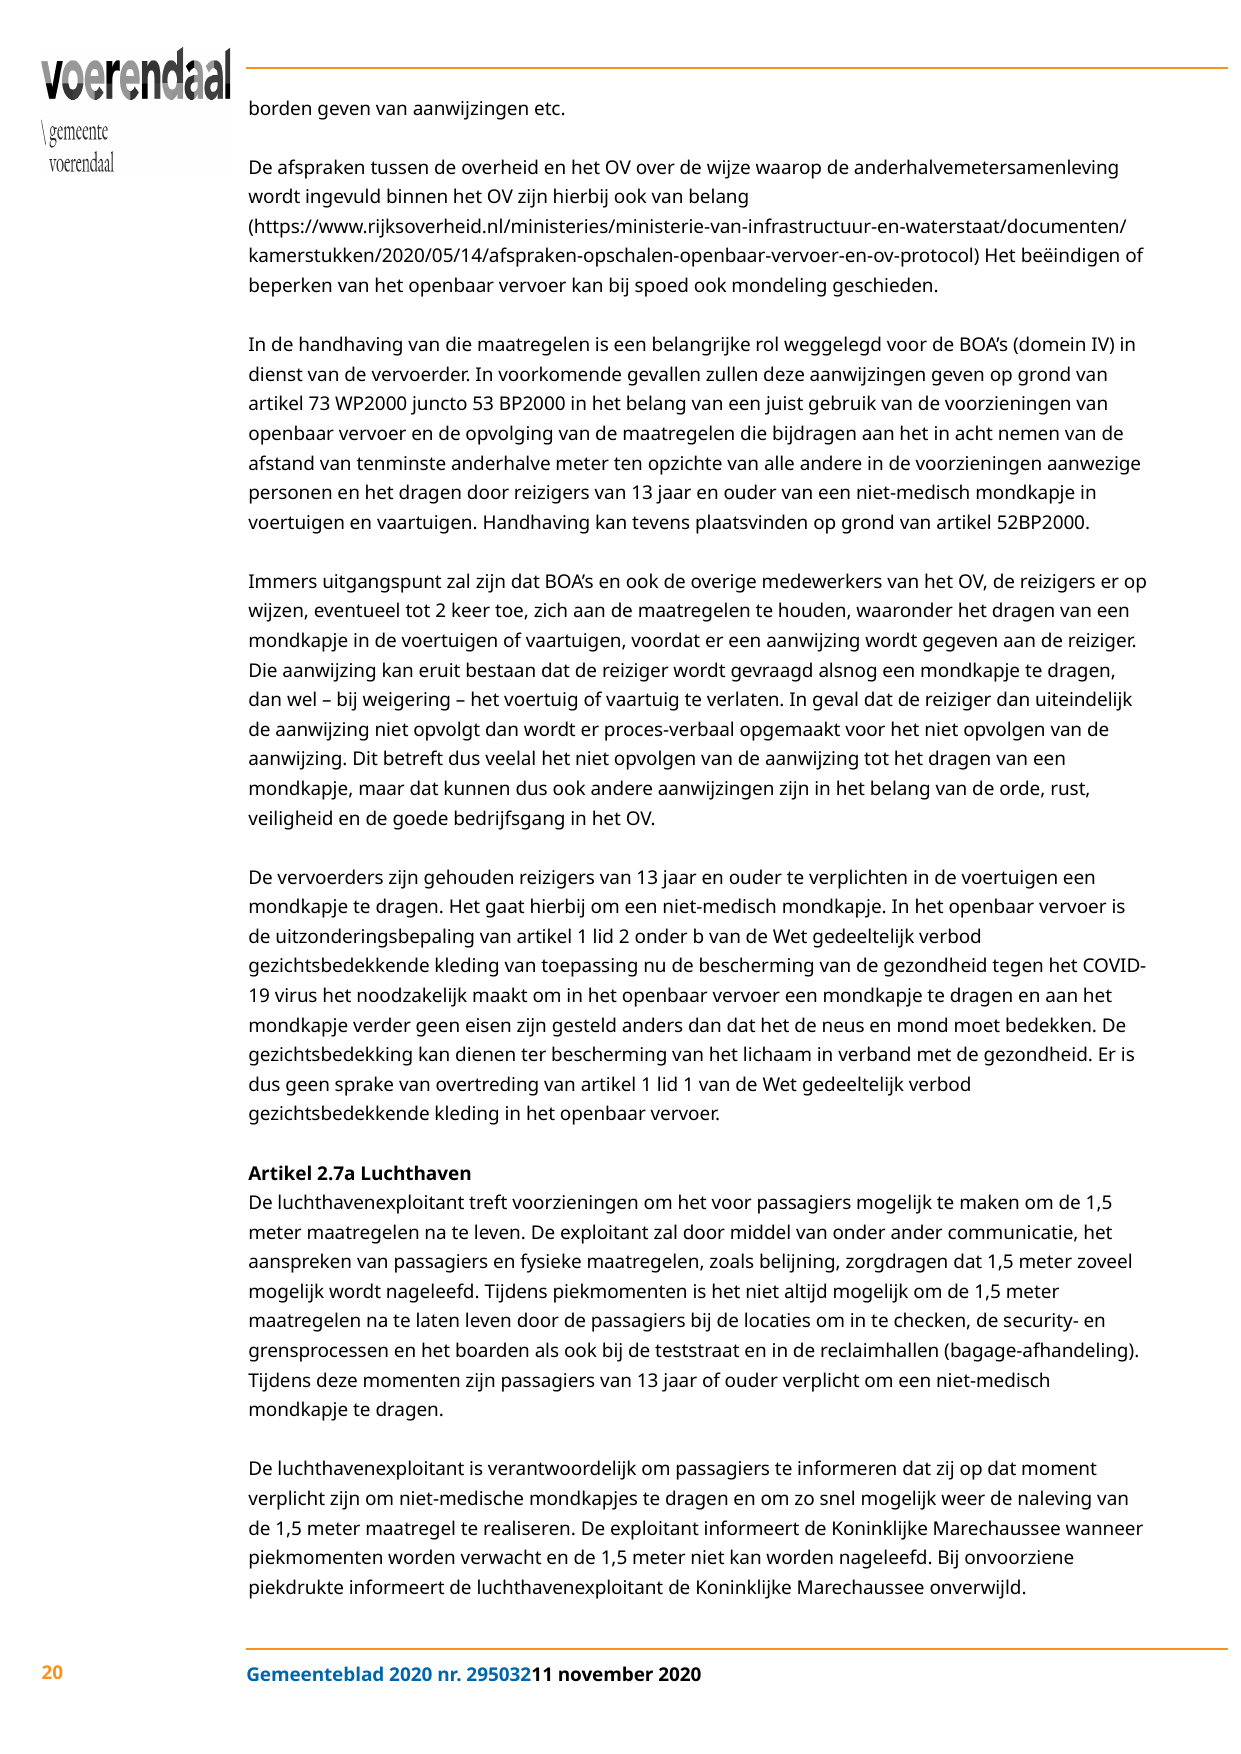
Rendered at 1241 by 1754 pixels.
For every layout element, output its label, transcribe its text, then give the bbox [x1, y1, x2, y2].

text Immers uitgangspunt zal zijn dat BOA’s en ook de overige medewerkers van het OV, de reizigers er op wijzen, eventueel tot 2 keer toe, zich aan de maatregelen te houden, waaronder het dragen van een mondkapje in de voertuigen of vaartuigen, voordat er een aanwijzing wordt gegeven aan de reiziger. Die aanwijzing kan eruit bestaan dat de reiziger wordt gevraagd alsnog een mondkapje te dragen, dan wel – bij weigering – het voertuig of vaartuig te verlaten. In geval dat de reiziger dan uiteindelijk de aanwijzing niet opvolgt dan wordt er proces-verbaal opgemaakt voor het niet opvolgen van de aanwijzing. Dit betreft dus veelal het niet opvolgen van de aanwijzing tot het dragen van een mondkapje, maar dat kunnen dus ook andere aanwijzingen zijn in het belang van de orde, rust, veiligheid en de goede bedrijfsgang in het OV. [248, 568, 1152, 831]
text De vervoerders zijn gehouden reizigers van 13 jaar en ouder te verplichten in de voertuigen een mondkapje te dragen. Het gaat hierbij om een niet-medisch mondkapje. In het openbaar vervoer is de uitzonderingsbepaling van artikel 1 lid 2 onder b van de Wet gedeeltelijk verbod gezichtsbedekkende kleding van toepassing nu de bescherming van de gezondheid tegen het COVID-19 virus het noodzakelijk maakt om in het openbaar vervoer een mondkapje te dragen en aan het mondkapje verder geen eisen zijn gesteld anders dan dat het de neus en mond moet bedekken. De gezichtsbedekking kan dienen ter bescherming van het lichaam in verband met de gezondheid. Er is dus geen sprake van overtreding van artikel 1 lid 1 van de Wet gedeeltelijk verbod gezichtsbedekkende kleding in het openbaar vervoer. [248, 864, 1152, 1126]
text borden geven van aanwijzingen etc. [248, 95, 1152, 121]
text De luchthavenexploitant is verantwoordelijk om passagiers te informeren dat zij op dat moment verplicht zijn om niet-medische mondkapjes te dragen en om zo snel mogelijk weer de naleving van de 1,5 meter maatregel te realiseren. De exploitant informeert de Koninklijke Marechaussee wanneer piekmomenten worden verwacht en de 1,5 meter niet kan worden nageleefd. Bij onvoorziene piekdrukte informeert de luchthavenexploitant de Koninklijke Marechaussee onverwijld. [248, 1456, 1152, 1600]
text Artikel 2.7a Luchthaven [248, 1160, 1152, 1186]
text De afspraken tussen de overheid en het OV over de wijze waarop de anderhalvemetersamenleving wordt ingevuld binnen het OV zijn hierbij ook van belang (https://www.rijksoverheid.nl/ministeries/ministerie-van-infrastructuur-en-waterstaat/documenten/kamerstukken/2020/05/14/afspraken-opschalen-openbaar-vervoer-en-ov-protocol) Het beëindigen of beperken van het openbaar vervoer kan bij spoed ook mondeling geschieden. [248, 154, 1152, 298]
picture [41, 47, 231, 172]
text In de handhaving van die maatregelen is een belangrijke rol weggelegd voor de BOA’s (domein IV) in dienst van de vervoerder. In voorkomende gevallen zullen deze aanwijzingen geven op grond van artikel 73 WP2000 juncto 53 BP2000 in het belang van een juist gebruik van de voorzieningen van openbaar vervoer en de opvolging van de maatregelen die bijdragen aan het in acht nemen van de afstand van tenminste anderhalve meter ten opzichte van alle andere in de voorzieningen aanwezige personen en het dragen door reizigers van 13 jaar en ouder van een niet-medisch mondkapje in voertuigen en vaartuigen. Handhaving kan tevens plaatsvinden op grond van artikel 52BP2000. [248, 331, 1152, 535]
text De luchthavenexploitant treft voorzieningen om het voor passagiers mogelijk te maken om de 1,5 meter maatregelen na te leven. De exploitant zal door middel van onder ander communicatie, het aanspreken van passagiers en fysieke maatregelen, zoals belijning, zorgdragen dat 1,5 meter zoveel mogelijk wordt nageleefd. Tijdens piekmomenten is het niet altijd mogelijk om de 1,5 meter maatregelen na te laten leven door de passagiers bij de locaties om in te checken, de security- en grensprocessen en het boarden als ook bij de teststraat en in de reclaimhallen (bagage-afhandeling). Tijdens deze momenten zijn passagiers van 13 jaar of ouder verplicht om een niet-medisch mondkapje te dragen. [248, 1189, 1152, 1422]
